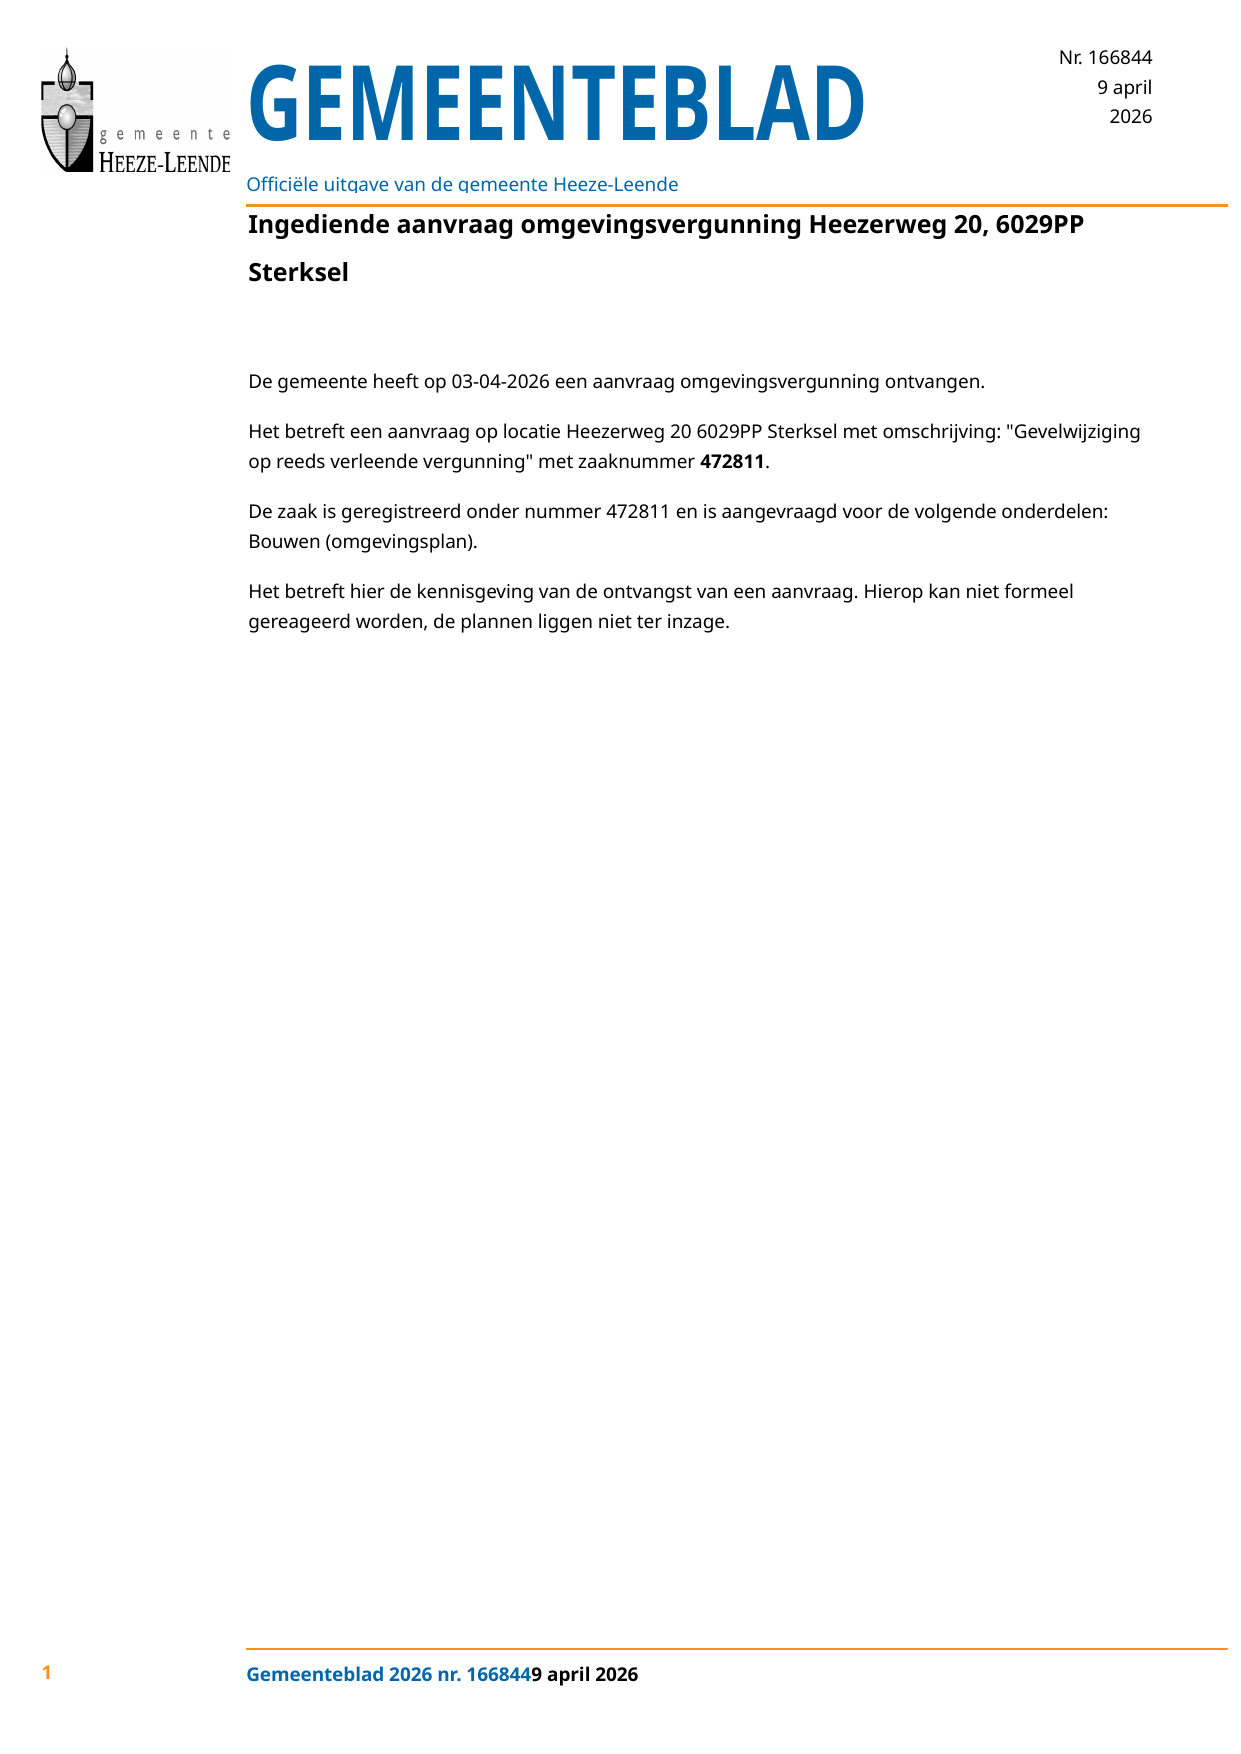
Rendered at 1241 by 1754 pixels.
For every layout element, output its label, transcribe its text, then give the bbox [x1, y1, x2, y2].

text Ingediende aanvraag omgevingsvergunning Heezerweg 20, 6029PP Sterksel [248, 207, 1152, 288]
text Het betreft hier de kennisgeving van de ontvangst van een aanvraag. Hierop kan niet formeel gereageerd worden, de plannen liggen niet ter inzage. [248, 579, 1152, 634]
text De zaak is geregistreerd onder nummer 472811 en is aangevraagd voor de volgende onderdelen: Bouwen (omgevingsplan). [248, 499, 1152, 554]
text De gemeente heeft op 03-04-2026 een aanvraag omgevingsvergunning ontvangen. [248, 368, 1152, 394]
picture [41, 47, 231, 172]
text Het betreft een aanvraag op locatie Heezerweg 20 6029PP Sterksel met omschrijving: "Gevelwijziging op reeds verleende vergunning" met zaaknummer 472811. [248, 419, 1152, 474]
